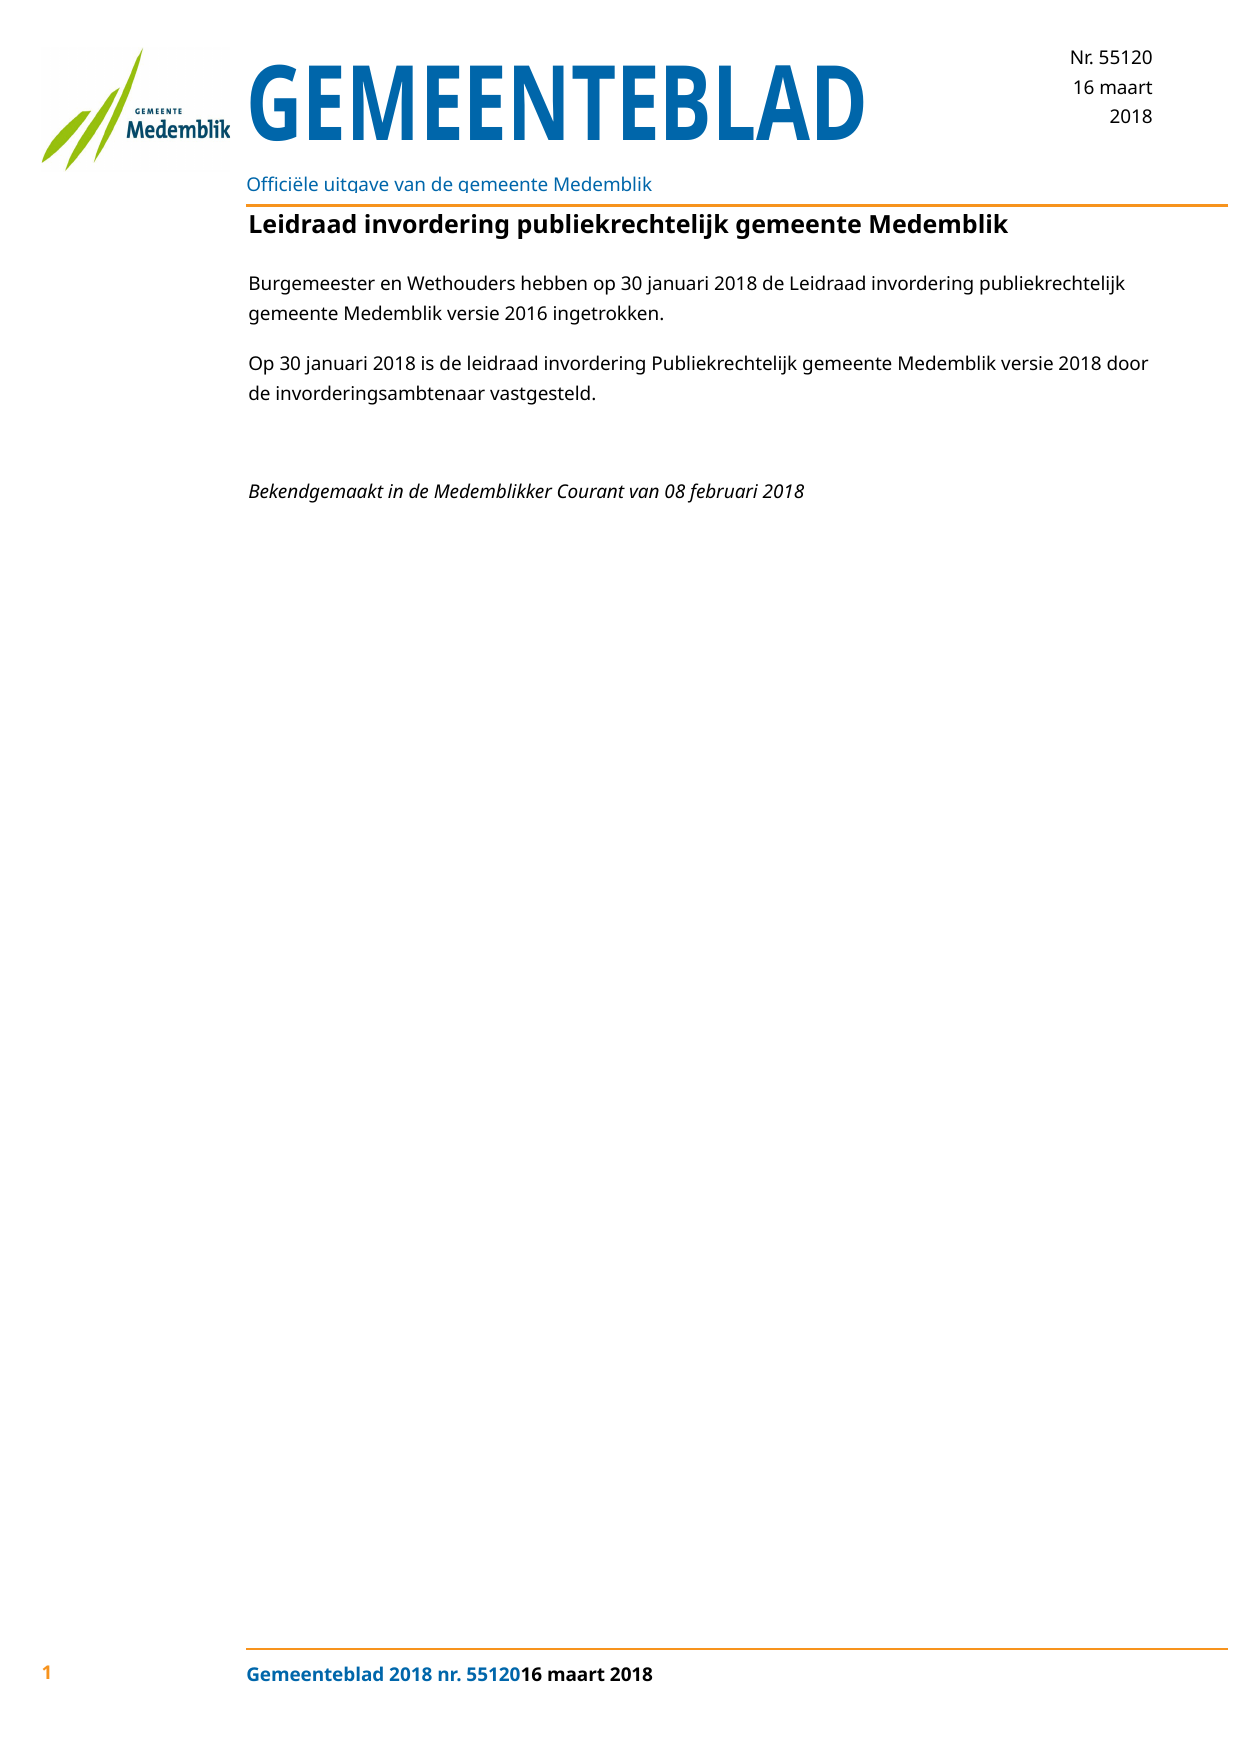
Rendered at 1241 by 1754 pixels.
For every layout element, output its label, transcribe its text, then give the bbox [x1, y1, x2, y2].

text Bekendgemaakt in de Medemblikker Courant van 08 februari 2018 [248, 478, 1152, 504]
picture [41, 47, 231, 172]
text Op 30 januari 2018 is de leidraad invordering Publiekrechtelijk gemeente Medemblik versie 2018 door de invorderingsambtenaar vastgesteld. [248, 350, 1152, 406]
text Burgemeester en Wethouders hebben op 30 januari 2018 de Leidraad invordering publiekrechtelijk gemeente Medemblik versie 2016 ingetrokken. [248, 270, 1152, 326]
text Leidraad invordering publiekrechtelijk gemeente Medemblik [248, 207, 1152, 241]
